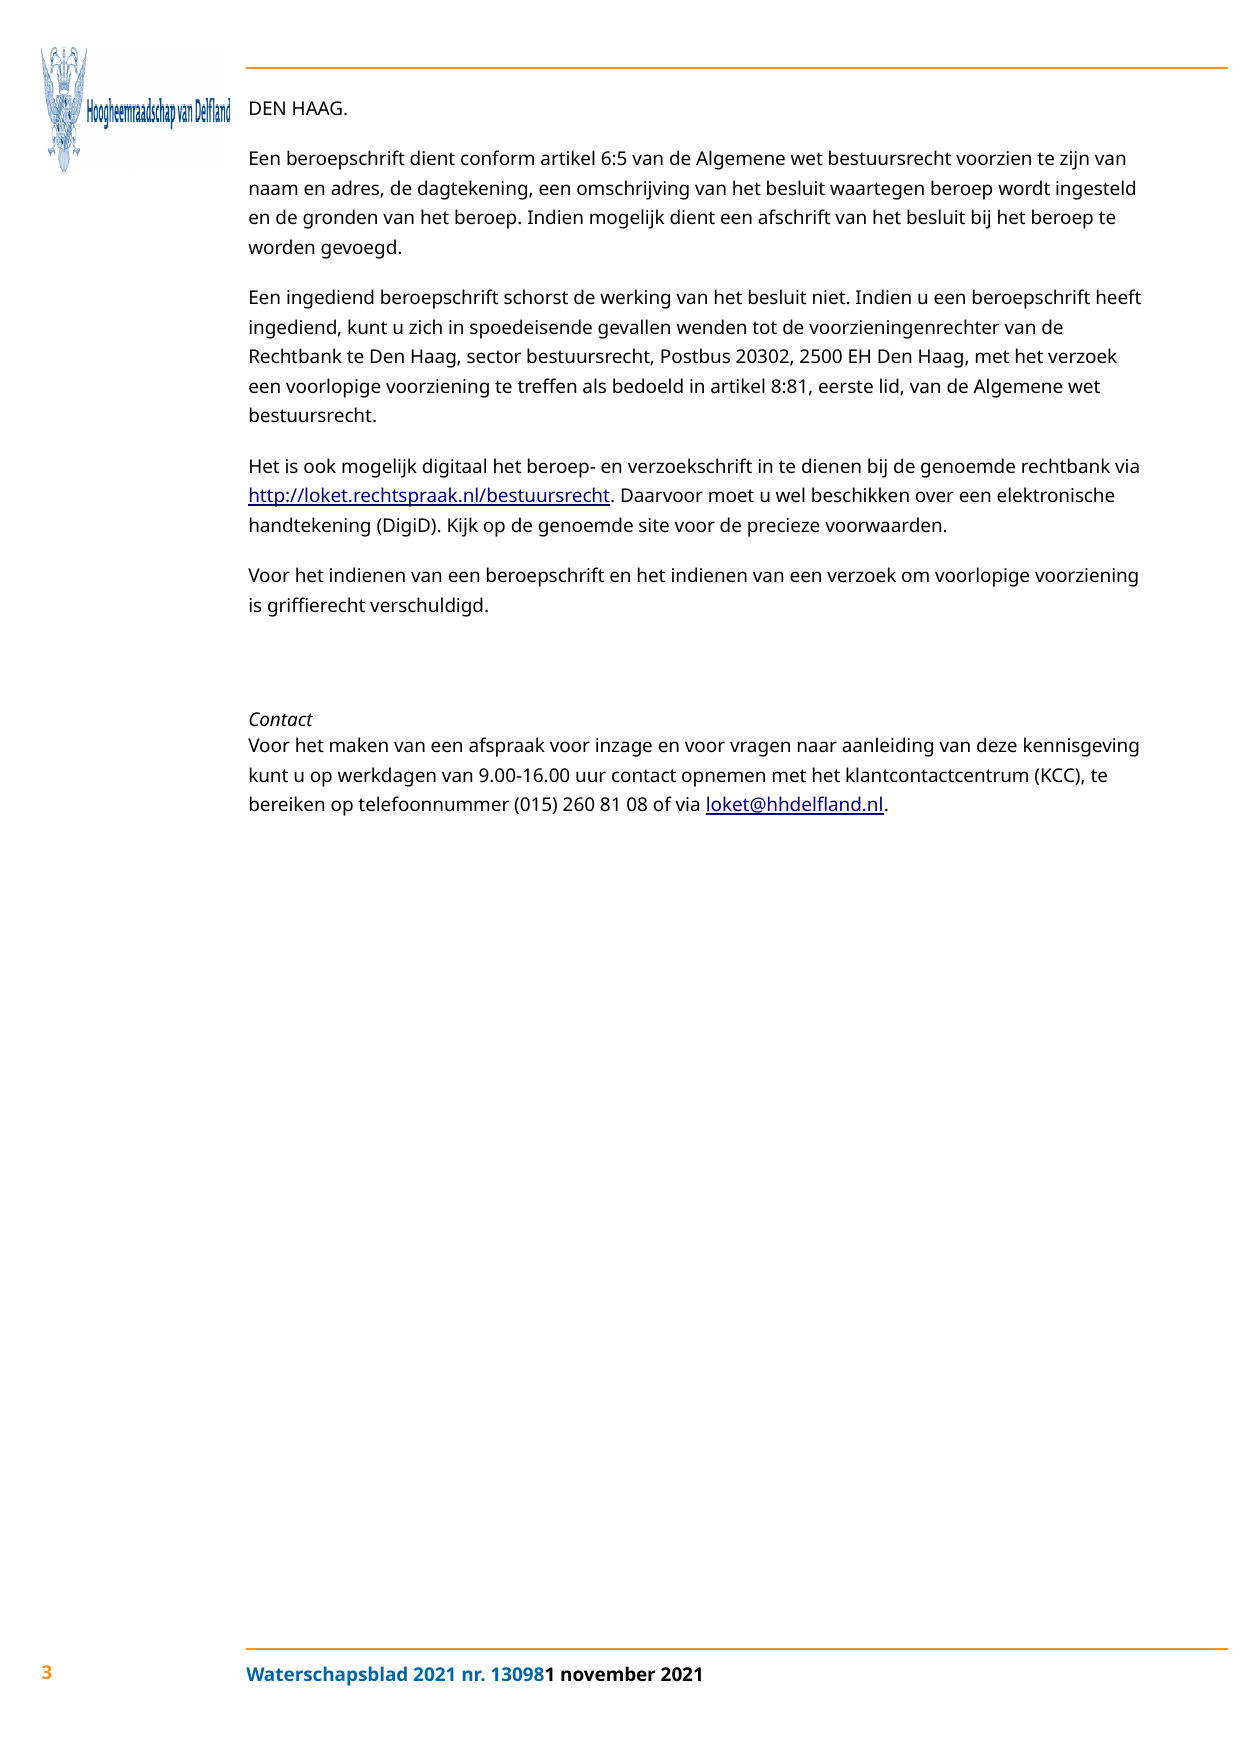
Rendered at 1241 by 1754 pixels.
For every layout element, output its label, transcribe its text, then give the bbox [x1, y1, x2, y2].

text Voor het maken van een afspraak voor inzage en voor vragen naar aanleiding van deze kennisgeving kunt u op werkdagen van 9.00-16.00 uur contact opnemen met het klantcontactcentrum (KCC), te bereiken op telefoonnummer (015) 260 81 08 of via loket@hhdelfland.nl. [248, 732, 1152, 817]
text Een ingediend beroepschrift schorst de werking van het besluit niet. Indien u een beroepschrift heeft ingediend, kunt u zich in spoedeisende gevallen wenden tot de voorzieningenrechter van de Rechtbank te Den Haag, sector bestuursrecht, Postbus 20302, 2500 EH Den Haag, met het verzoek een voorlopige voorziening te treffen als bedoeld in artikel 8:81, eerste lid, van de Algemene wet bestuursrecht. [248, 284, 1152, 428]
text Een beroepschrift dient conform artikel 6:5 van de Algemene wet bestuursrecht voorzien te zijn van naam en adres, de dagtekening, een omschrijving van het besluit waartegen beroep wordt ingesteld en de gronden van het beroep. Indien mogelijk dient een afschrift van het besluit bij het beroep te worden gevoegd. [248, 145, 1152, 260]
text DEN HAAG. [248, 95, 1152, 121]
text Contact [248, 707, 1152, 732]
text Het is ook mogelijk digitaal het beroep- en verzoekschrift in te dienen bij de genoemde rechtbank via http://loket.rechtspraak.nl/bestuursrecht. Daarvoor moet u wel beschikken over een elektronische handtekening (DigiD). Kijk op de genoemde site voor de precieze voorwaarden. [248, 453, 1152, 538]
picture [41, 47, 231, 172]
text Voor het indienen van een beroepschrift en het indienen van een verzoek om voorlopige voorziening is griffierecht verschuldigd. [248, 563, 1152, 618]
